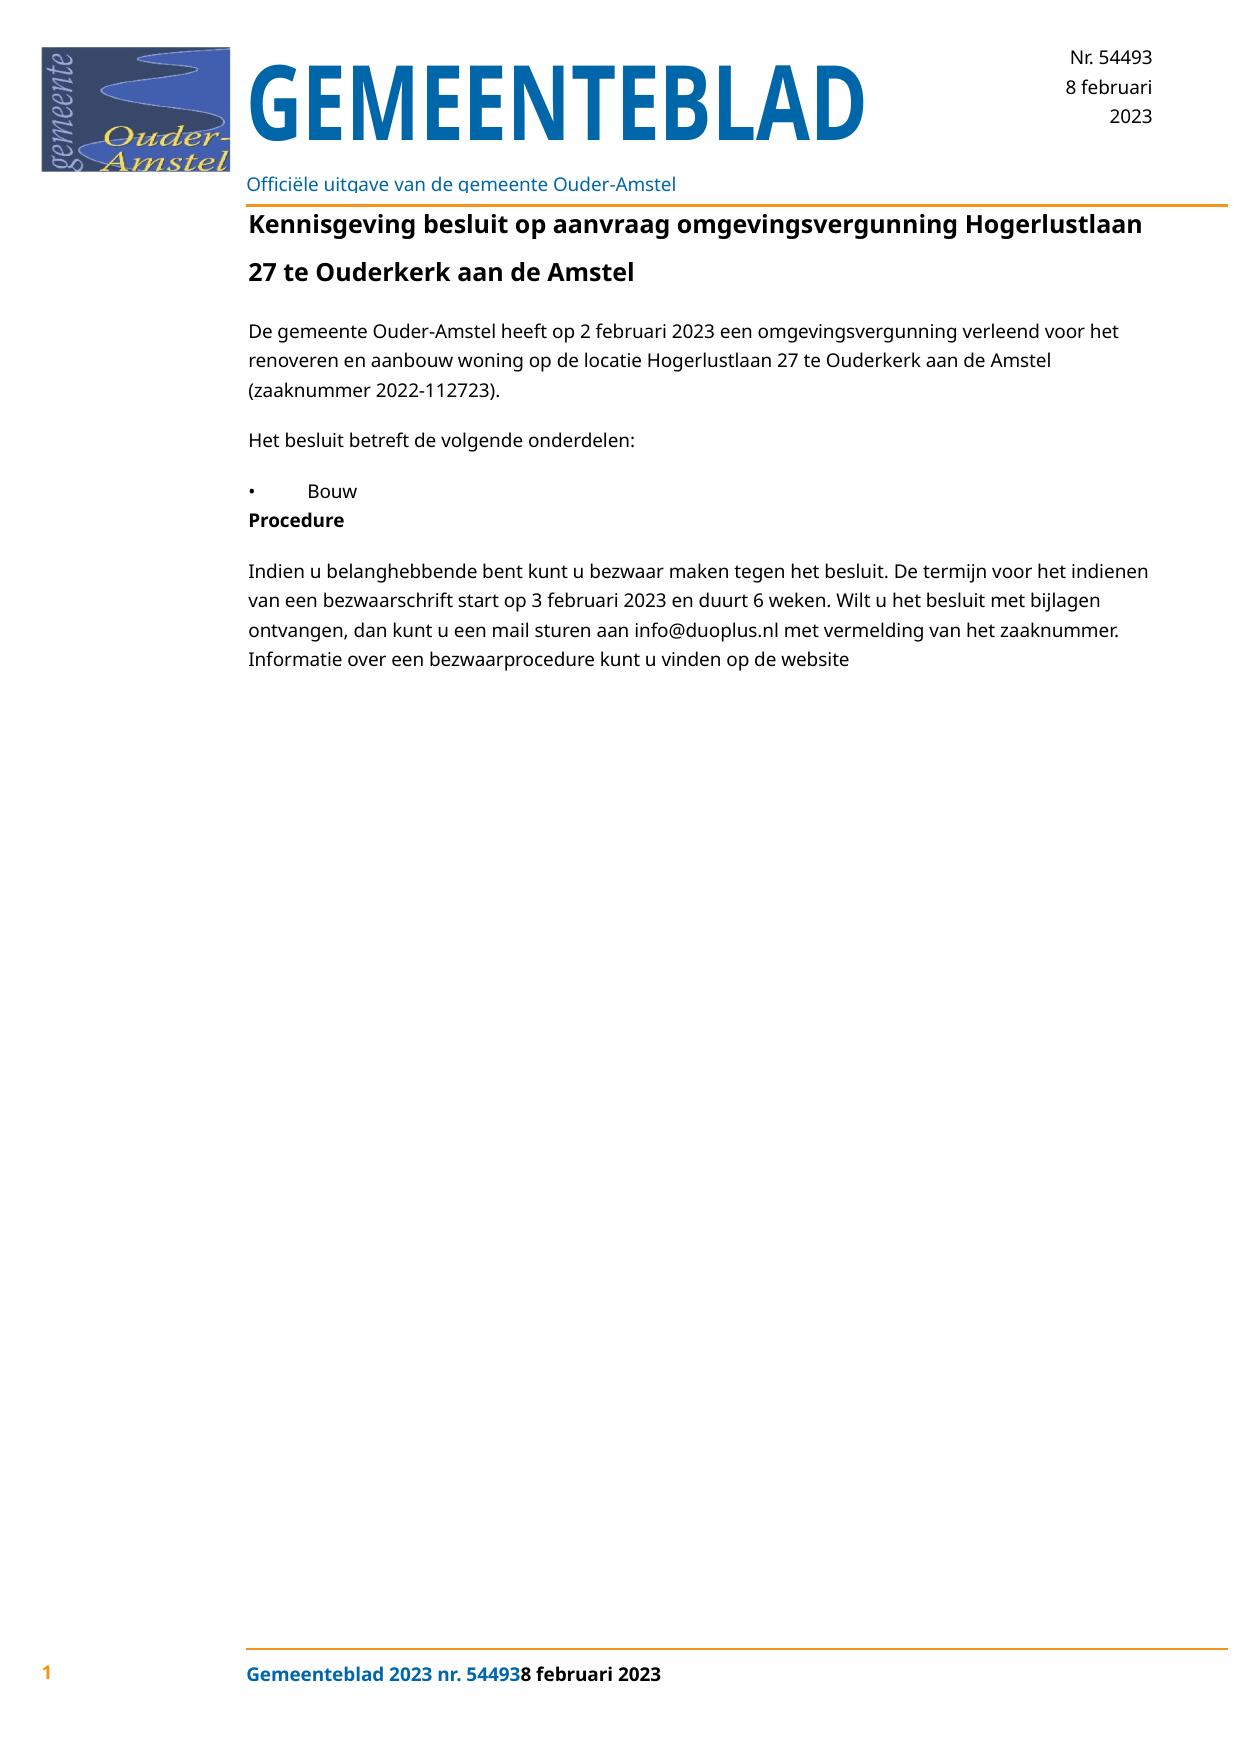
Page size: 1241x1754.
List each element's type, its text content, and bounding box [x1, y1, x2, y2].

list Bouw [248, 478, 1152, 504]
text De gemeente Ouder-Amstel heeft op 2 februari 2023 een omgevingsvergunning verleend voor het renoveren en aanbouw woning op de locatie Hogerlustlaan 27 te Ouderkerk aan de Amstel (zaaknummer 2022-112723). [248, 318, 1152, 403]
text Procedure [248, 507, 1152, 533]
text Indien u belanghebbende bent kunt u bezwaar maken tegen het besluit. De termijn voor het indienen van een bezwaarschrift start op 3 februari 2023 en duurt 6 weken. Wilt u het besluit met bijlagen ontvangen, dan kunt u een mail sturen aan info@duoplus.nl met vermelding van het zaaknummer. Informatie over een bezwaarprocedure kunt u vinden op de website [248, 558, 1152, 672]
text Het besluit betreft de volgende onderdelen: [248, 427, 1152, 453]
text Kennisgeving besluit op aanvraag omgevingsvergunning Hogerlustlaan 27 te Ouderkerk aan de Amstel [248, 207, 1152, 288]
picture [41, 47, 231, 172]
